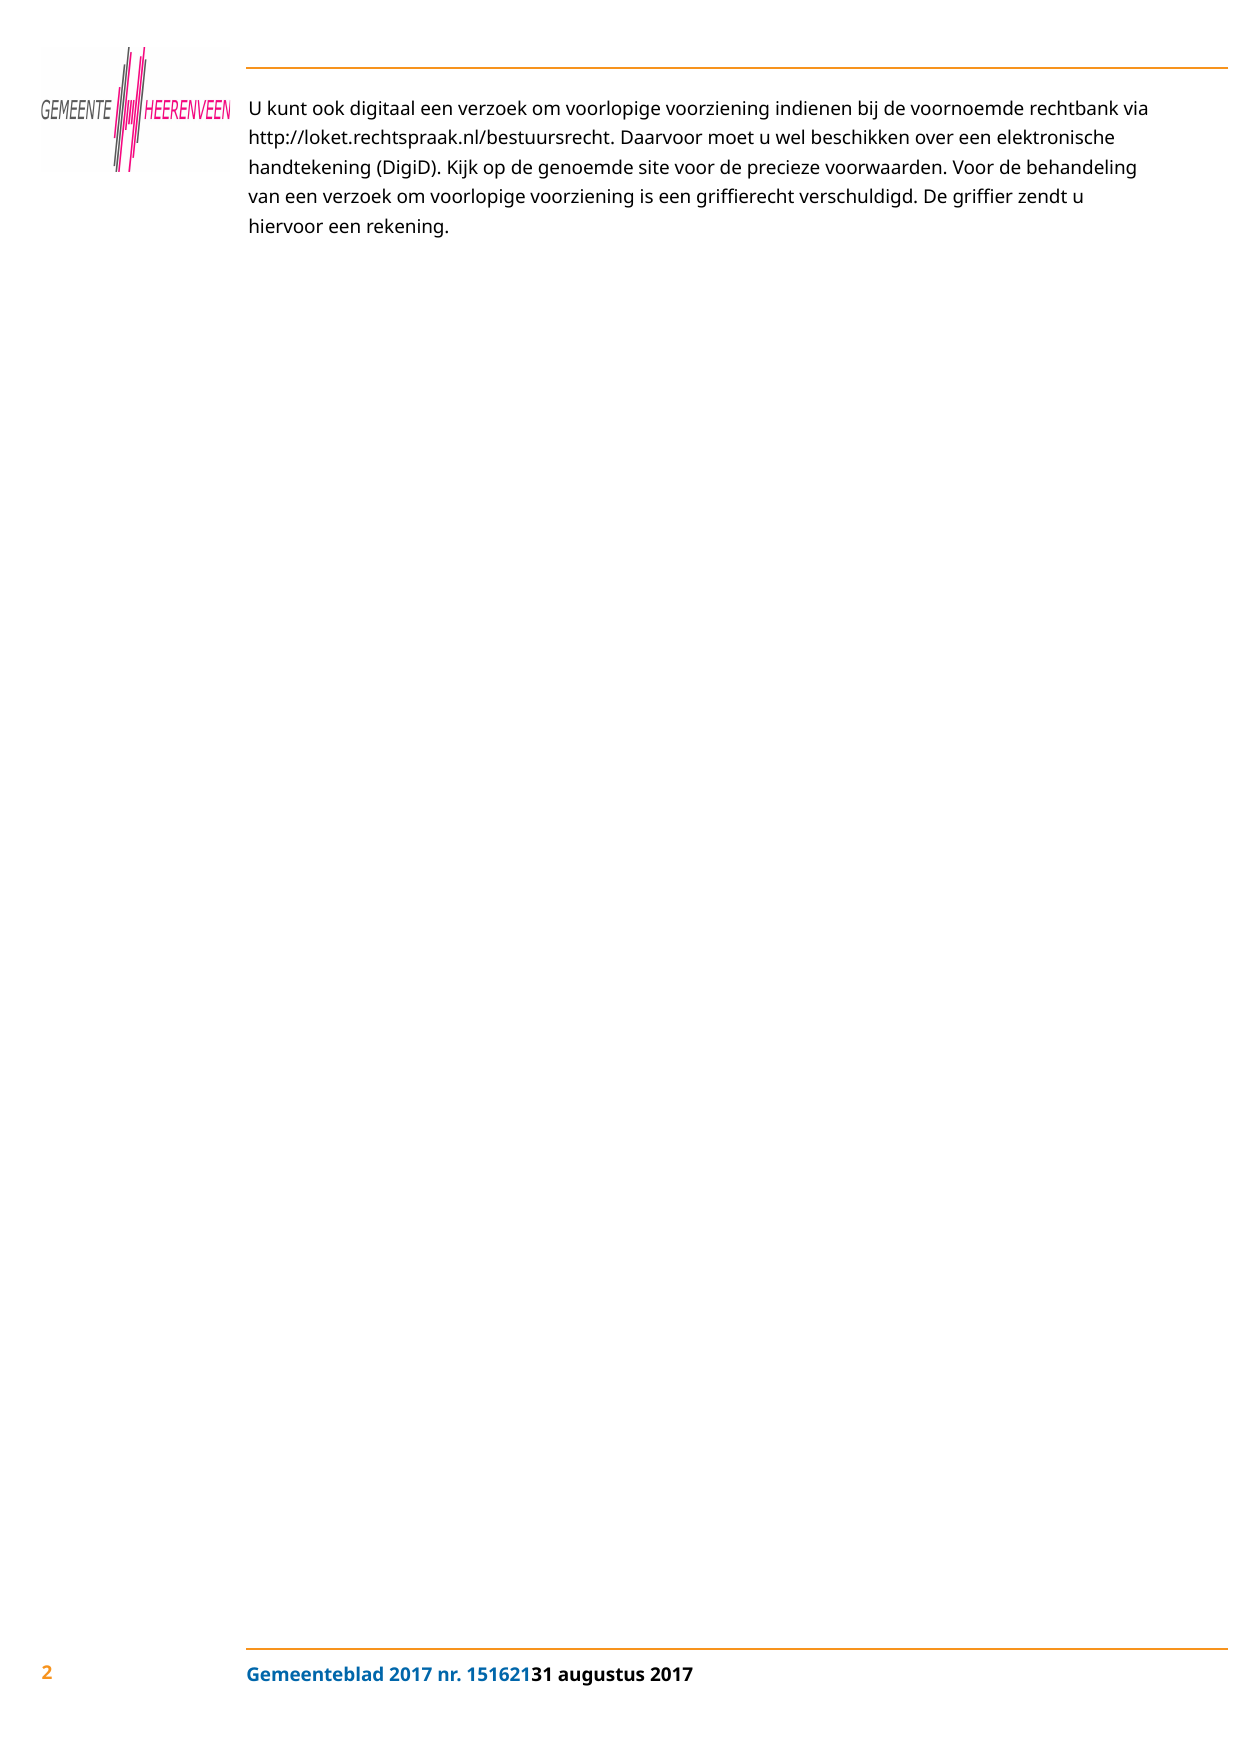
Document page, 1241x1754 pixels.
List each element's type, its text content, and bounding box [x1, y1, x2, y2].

picture [41, 47, 231, 172]
text U kunt ook digitaal een verzoek om voorlopige voorziening indienen bij de voornoemde rechtbank via http://loket.rechtspraak.nl/bestuursrecht. Daarvoor moet u wel beschikken over een elektronische handtekening (DigiD). Kijk op de genoemde site voor de precieze voorwaarden. Voor de behandeling van een verzoek om voorlopige voorziening is een griffierecht verschuldigd. De griffier zendt u hiervoor een rekening. [248, 95, 1152, 239]
